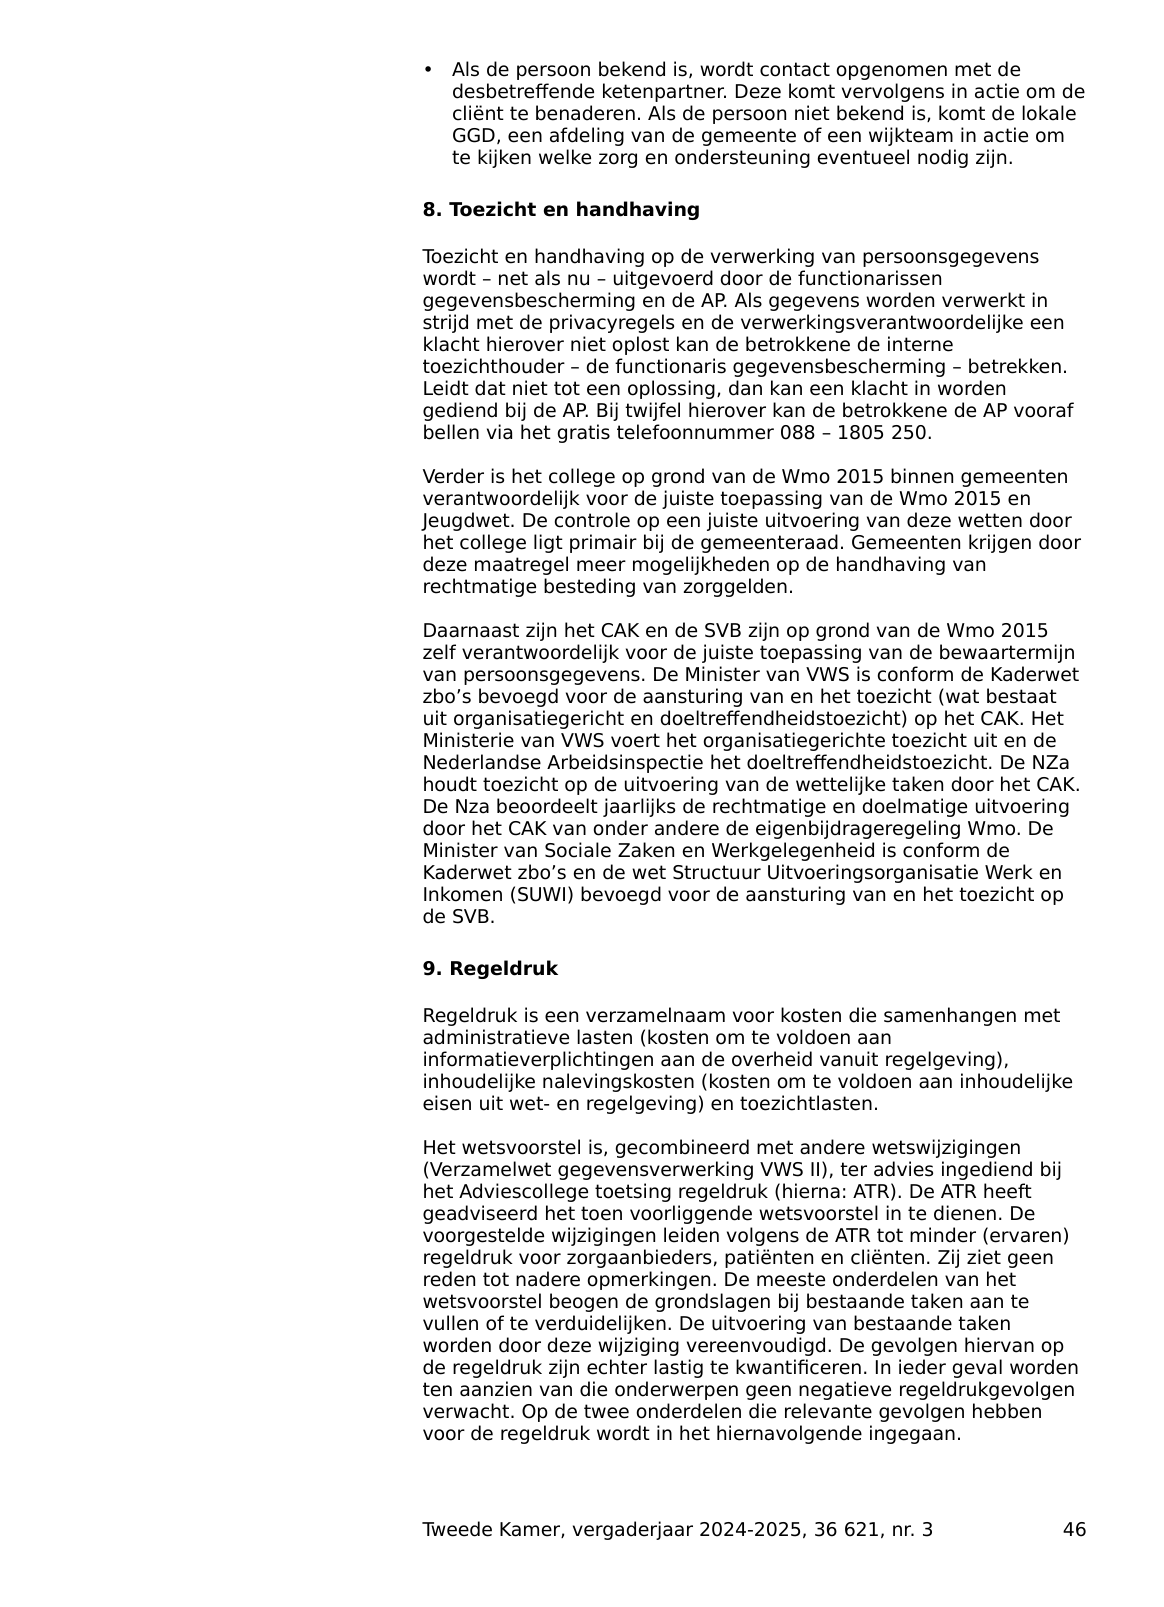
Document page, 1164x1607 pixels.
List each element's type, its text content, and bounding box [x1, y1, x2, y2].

text • Als de persoon bekend is, wordt contact opgenomen met de desbetreffende ketenpartner. Deze komt vervolgens in actie om de cliënt te benaderen. Als de persoon niet bekend is, komt de lokale GGD, een afdeling van de gemeente of een wijkteam in actie om te kijken welke zorg en ondersteuning eventueel nodig zijn. [422, 59, 1087, 169]
subtitle 9. Regeldruk [422, 958, 1087, 980]
text Het wetsvoorstel is, gecombineerd met andere wetswijzigingen (Verzamelwet gegevensverwerking VWS II), ter advies ingediend bij het Adviescollege toetsing regeldruk (hierna: ATR). De ATR heeft geadviseerd het toen voorliggende wetsvoorstel in te dienen. De voorgestelde wijzigingen leiden volgens de ATR tot minder (ervaren) regeldruk voor zorgaanbieders, patiënten en cliënten. Zij ziet geen reden tot nadere opmerkingen. De meeste onderdelen van het wetsvoorstel beogen de grondslagen bij bestaande taken aan te vullen of te verduidelijken. De uitvoering van bestaande taken worden door deze wijziging vereenvoudigd. De gevolgen hiervan op de regeldruk zijn echter lastig te kwantificeren. In ieder geval worden ten aanzien van die onderwerpen geen negatieve regeldrukgevolgen verwacht. Op de twee onderdelen die relevante gevolgen hebben voor de regeldruk wordt in het hiernavolgende ingegaan. [422, 1137, 1087, 1444]
subtitle 8. Toezicht en handhaving [422, 199, 1087, 221]
text Toezicht en handhaving op de verwerking van persoonsgegevens wordt – net als nu – uitgevoerd door de functionarissen gegevensbescherming en de AP. Als gegevens worden verwerkt in strijd met de privacyregels en de verwerkingsverantwoordelijke een klacht hierover niet oplost kan de betrokkene de interne toezichthouder – de functionaris gegevensbescherming – betrekken. Leidt dat niet tot een oplossing, dan kan een klacht in worden gediend bij de AP. Bij twijfel hierover kan de betrokkene de AP vooraf bellen via het gratis telefoonnummer 088 – 1805 250. [422, 246, 1087, 444]
text Verder is het college op grond van de Wmo 2015 binnen gemeenten verantwoordelijk voor de juiste toepassing van de Wmo 2015 en Jeugdwet. De controle op een juiste uitvoering van deze wetten door het college ligt primair bij de gemeenteraad. Gemeenten krijgen door deze maatregel meer mogelijkheden op de handhaving van rechtmatige besteding van zorggelden. [422, 466, 1087, 598]
text Regeldruk is een verzamelnaam voor kosten die samenhangen met administratieve lasten (kosten om te voldoen aan informatieverplichtingen aan de overheid vanuit regelgeving), inhoudelijke nalevingskosten (kosten om te voldoen aan inhoudelijke eisen uit wet- en regelgeving) en toezichtlasten. [422, 1005, 1087, 1114]
text Daarnaast zijn het CAK en de SVB zijn op grond van de Wmo 2015 zelf verantwoordelijk voor de juiste toepassing van de bewaartermijn van persoonsgegevens. De Minister van VWS is conform de Kaderwet zbo’s bevoegd voor de aansturing van en het toezicht (wat bestaat uit organisatiegericht en doeltreffendheidstoezicht) op het CAK. Het Ministerie van VWS voert het organisatiegerichte toezicht uit en de Nederlandse Arbeidsinspectie het doeltreffendheidstoezicht. De NZa houdt toezicht op de uitvoering van de wettelijke taken door het CAK. De Nza beoordeelt jaarlijks de rechtmatige en doelmatige uitvoering door het CAK van onder andere de eigenbijdrageregeling Wmo. De Minister van Sociale Zaken en Werkgelegenheid is conform de Kaderwet zbo’s en de wet Structuur Uitvoeringsorganisatie Werk en Inkomen (SUWI) bevoegd voor de aansturing van en het toezicht op de SVB. [422, 620, 1087, 928]
